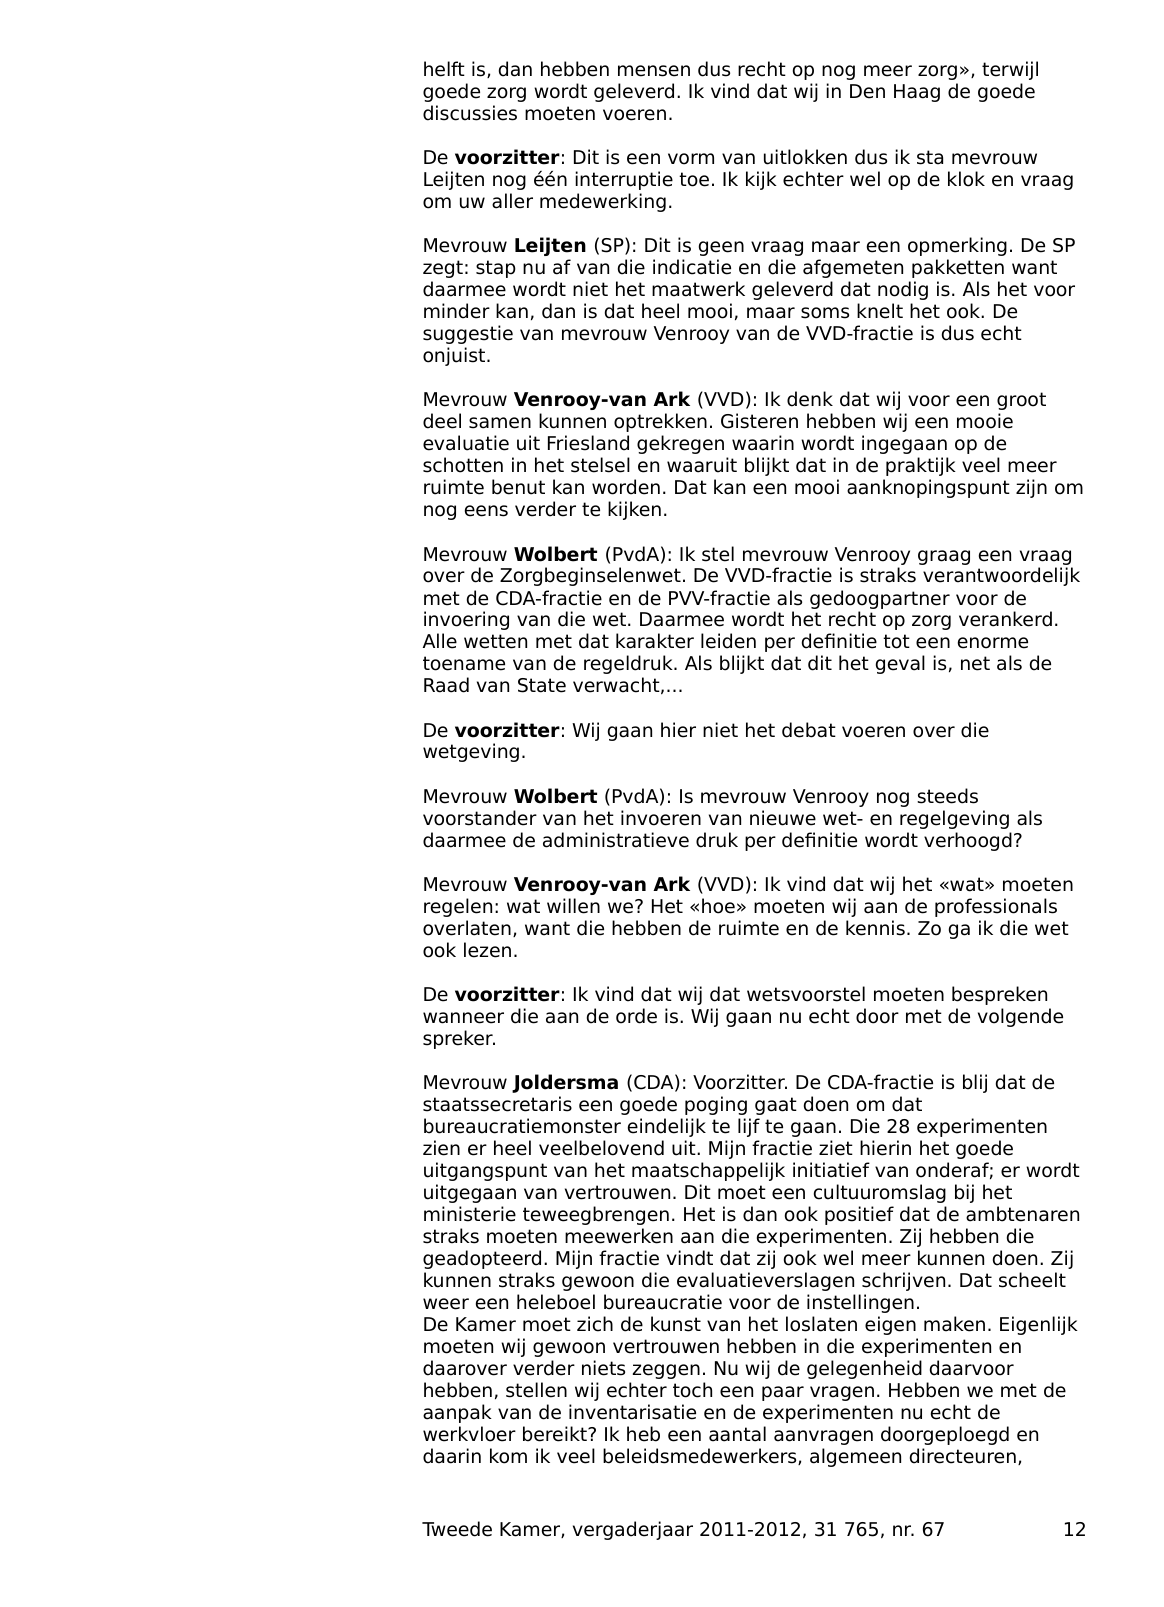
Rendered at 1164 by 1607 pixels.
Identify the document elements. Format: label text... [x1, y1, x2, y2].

text Mevrouw Venrooy-van Ark (VVD): Ik denk dat wij voor een groot deel samen kunnen optrekken. Gisteren hebben wij een mooie evaluatie uit Friesland gekregen waarin wordt ingegaan op de schotten in het stelsel en waaruit blijkt dat in de praktijk veel meer ruimte benut kan worden. Dat kan een mooi aanknopingspunt zijn om nog eens verder te kijken. [422, 389, 1087, 521]
text Mevrouw Wolbert (PvdA): Ik stel mevrouw Venrooy graag een vraag over de Zorgbeginselenwet. De VVD-fractie is straks verantwoordelijk met de CDA-fractie en de PVV-fractie als gedoogpartner voor de invoering van die wet. Daarmee wordt het recht op zorg verankerd. Alle wetten met dat karakter leiden per definitie tot een enorme toename van de regeldruk. Als blijkt dat dit het geval is, net als de Raad van State verwacht,... [422, 543, 1087, 697]
text De voorzitter: Dit is een vorm van uitlokken dus ik sta mevrouw Leijten nog één interruptie toe. Ik kijk echter wel op de klok en vraag om uw aller medewerking. [422, 147, 1087, 213]
text De voorzitter: Wij gaan hier niet het debat voeren over die wetgeving. [422, 719, 1087, 763]
text Mevrouw Leijten (SP): Dit is geen vraag maar een opmerking. De SP zegt: stap nu af van die indicatie en die afgemeten pakketten want daarmee wordt niet het maatwerk geleverd dat nodig is. Als het voor minder kan, dan is dat heel mooi, maar soms knelt het ook. De suggestie van mevrouw Venrooy van de VVD-fractie is dus echt onjuist. [422, 235, 1087, 367]
text Mevrouw Joldersma (CDA): Voorzitter. De CDA-fractie is blij dat de staatssecretaris een goede poging gaat doen om dat bureaucratiemonster eindelijk te lijf te gaan. Die 28 experimenten zien er heel veelbelovend uit. Mijn fractie ziet hierin het goede uitgangspunt van het maatschappelijk initiatief van onderaf; er wordt uitgegaan van vertrouwen. Dit moet een cultuuromslag bij het ministerie teweegbrengen. Het is dan ook positief dat de ambtenaren straks moeten meewerken aan die experimenten. Zij hebben die geadopteerd. Mijn fractie vindt dat zij ook wel meer kunnen doen. Zij kunnen straks gewoon die evaluatieverslagen schrijven. Dat scheelt weer een heleboel bureaucratie voor de instellingen. [422, 1072, 1087, 1314]
text helft is, dan hebben mensen dus recht op nog meer zorg», terwijl goede zorg wordt geleverd. Ik vind dat wij in Den Haag de goede discussies moeten voeren. [422, 59, 1087, 125]
text De Kamer moet zich de kunst van het loslaten eigen maken. Eigenlijk moeten wij gewoon vertrouwen hebben in die experimenten en daarover verder niets zeggen. Nu wij de gelegenheid daarvoor hebben, stellen wij echter toch een paar vragen. Hebben we met de aanpak van de inventarisatie en de experimenten nu echt de werkvloer bereikt? Ik heb een aantal aanvragen doorgeploegd en daarin kom ik veel beleidsmedewerkers, algemeen directeuren, [422, 1314, 1087, 1468]
text De voorzitter: Ik vind dat wij dat wetsvoorstel moeten bespreken wanneer die aan de orde is. Wij gaan nu echt door met de volgende spreker. [422, 984, 1087, 1050]
text Mevrouw Venrooy-van Ark (VVD): Ik vind dat wij het «wat» moeten regelen: wat willen we? Het «hoe» moeten wij aan de professionals overlaten, want die hebben de ruimte en de kennis. Zo ga ik die wet ook lezen. [422, 874, 1087, 962]
text Mevrouw Wolbert (PvdA): Is mevrouw Venrooy nog steeds voorstander van het invoeren van nieuwe wet- en regelgeving als daarmee de administratieve druk per definitie wordt verhoogd? [422, 786, 1087, 852]
